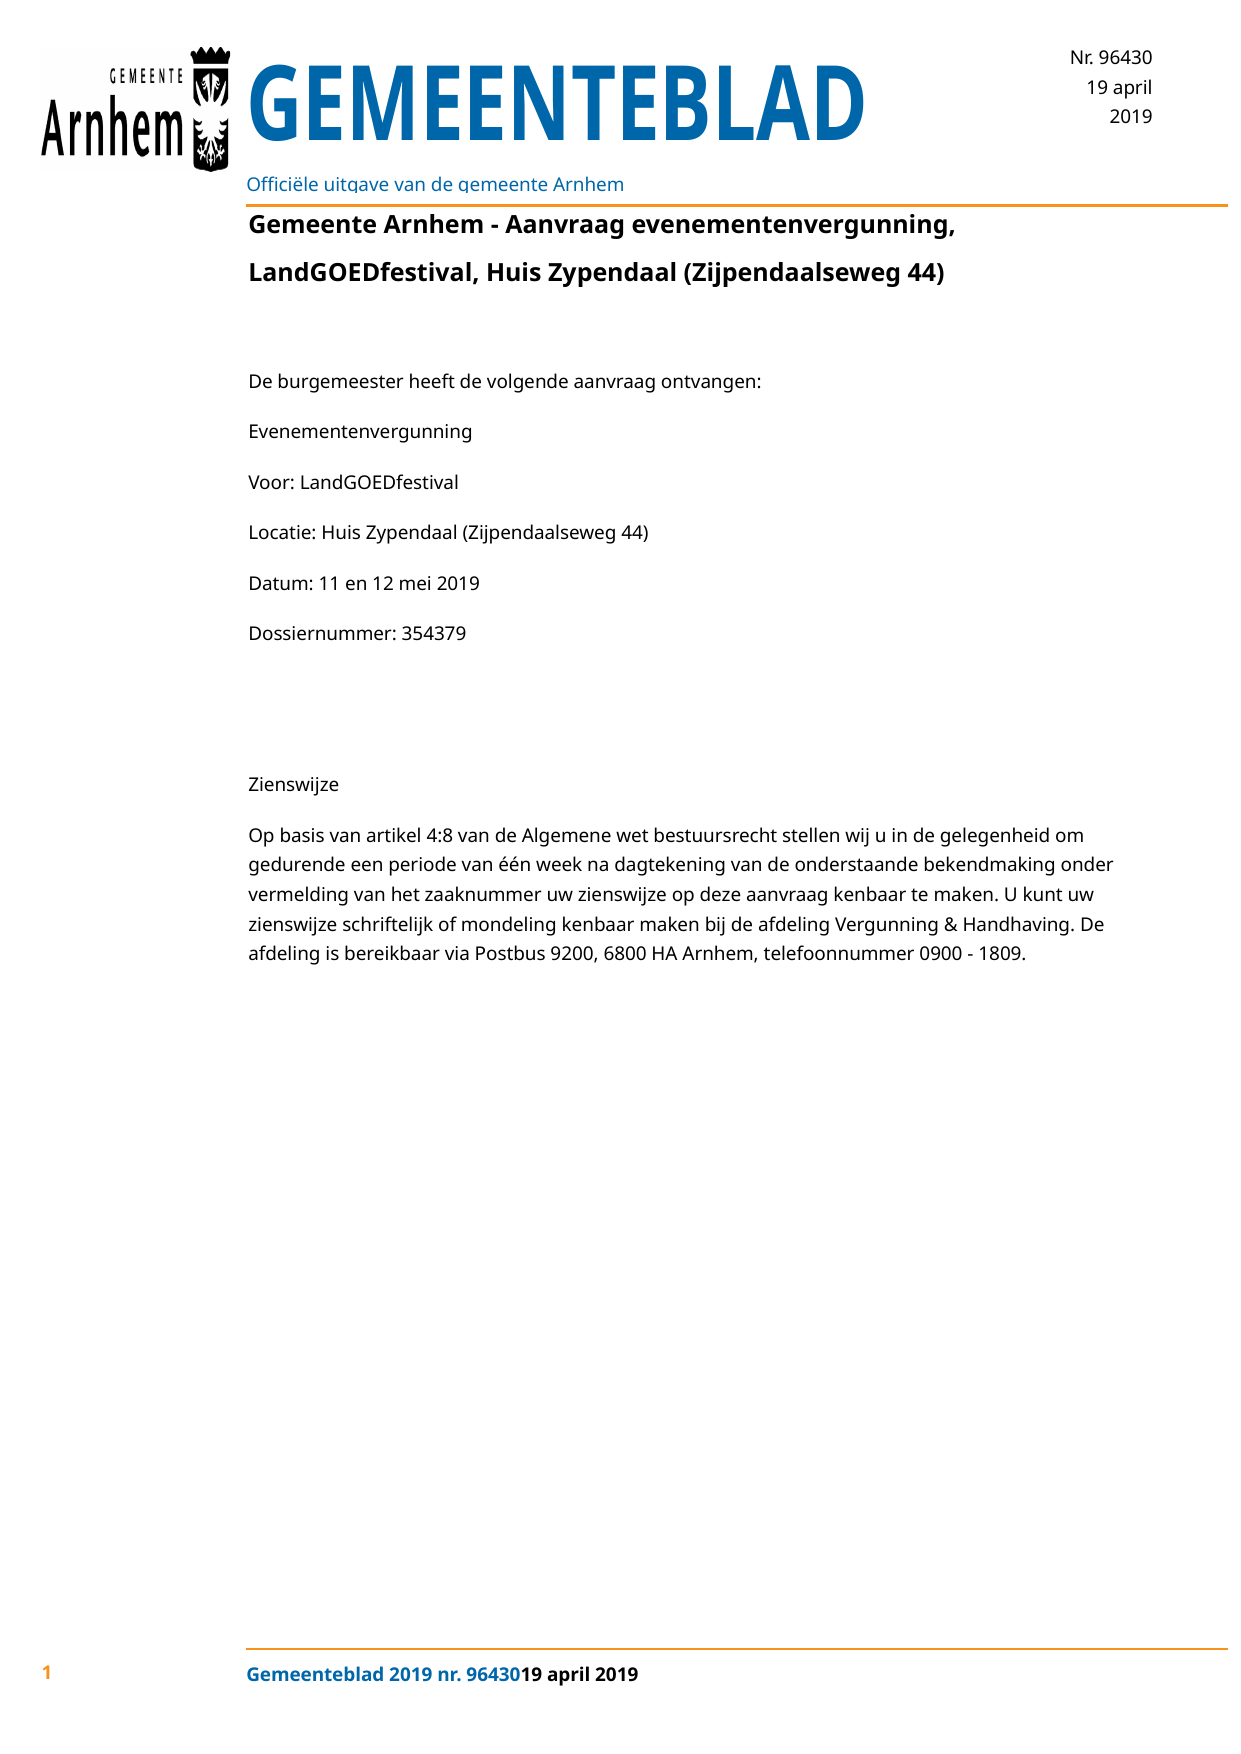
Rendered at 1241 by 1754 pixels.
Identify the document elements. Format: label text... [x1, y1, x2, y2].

text De burgemeester heeft de volgende aanvraag ontvangen: [248, 368, 1152, 394]
picture [41, 47, 231, 172]
text Gemeente Arnhem - Aanvraag evenementenvergunning, LandGOEDfestival, Huis Zypendaal (Zijpendaalseweg 44) [248, 207, 1152, 288]
text Dossiernummer: 354379 [248, 620, 1152, 646]
text Evenementenvergunning [248, 419, 1152, 444]
text Locatie: Huis Zypendaal (Zijpendaalseweg 44) [248, 519, 1152, 545]
text Zienswijze [248, 772, 1152, 797]
text Op basis van artikel 4:8 van de Algemene wet bestuursrecht stellen wij u in de gelegenheid om gedurende een periode van één week na dagtekening van de onderstaande bekendmaking onder vermelding van het zaaknummer uw zienswijze op deze aanvraag kenbaar te maken. U kunt uw zienswijze schriftelijk of mondeling kenbaar maken bij de afdeling Vergunning & Handhaving. De afdeling is bereikbaar via Postbus 9200, 6800 HA Arnhem, telefoonnummer 0900 - 1809. [248, 822, 1152, 966]
text Voor: LandGOEDfestival [248, 469, 1152, 495]
text Datum: 11 en 12 mei 2019 [248, 570, 1152, 596]
